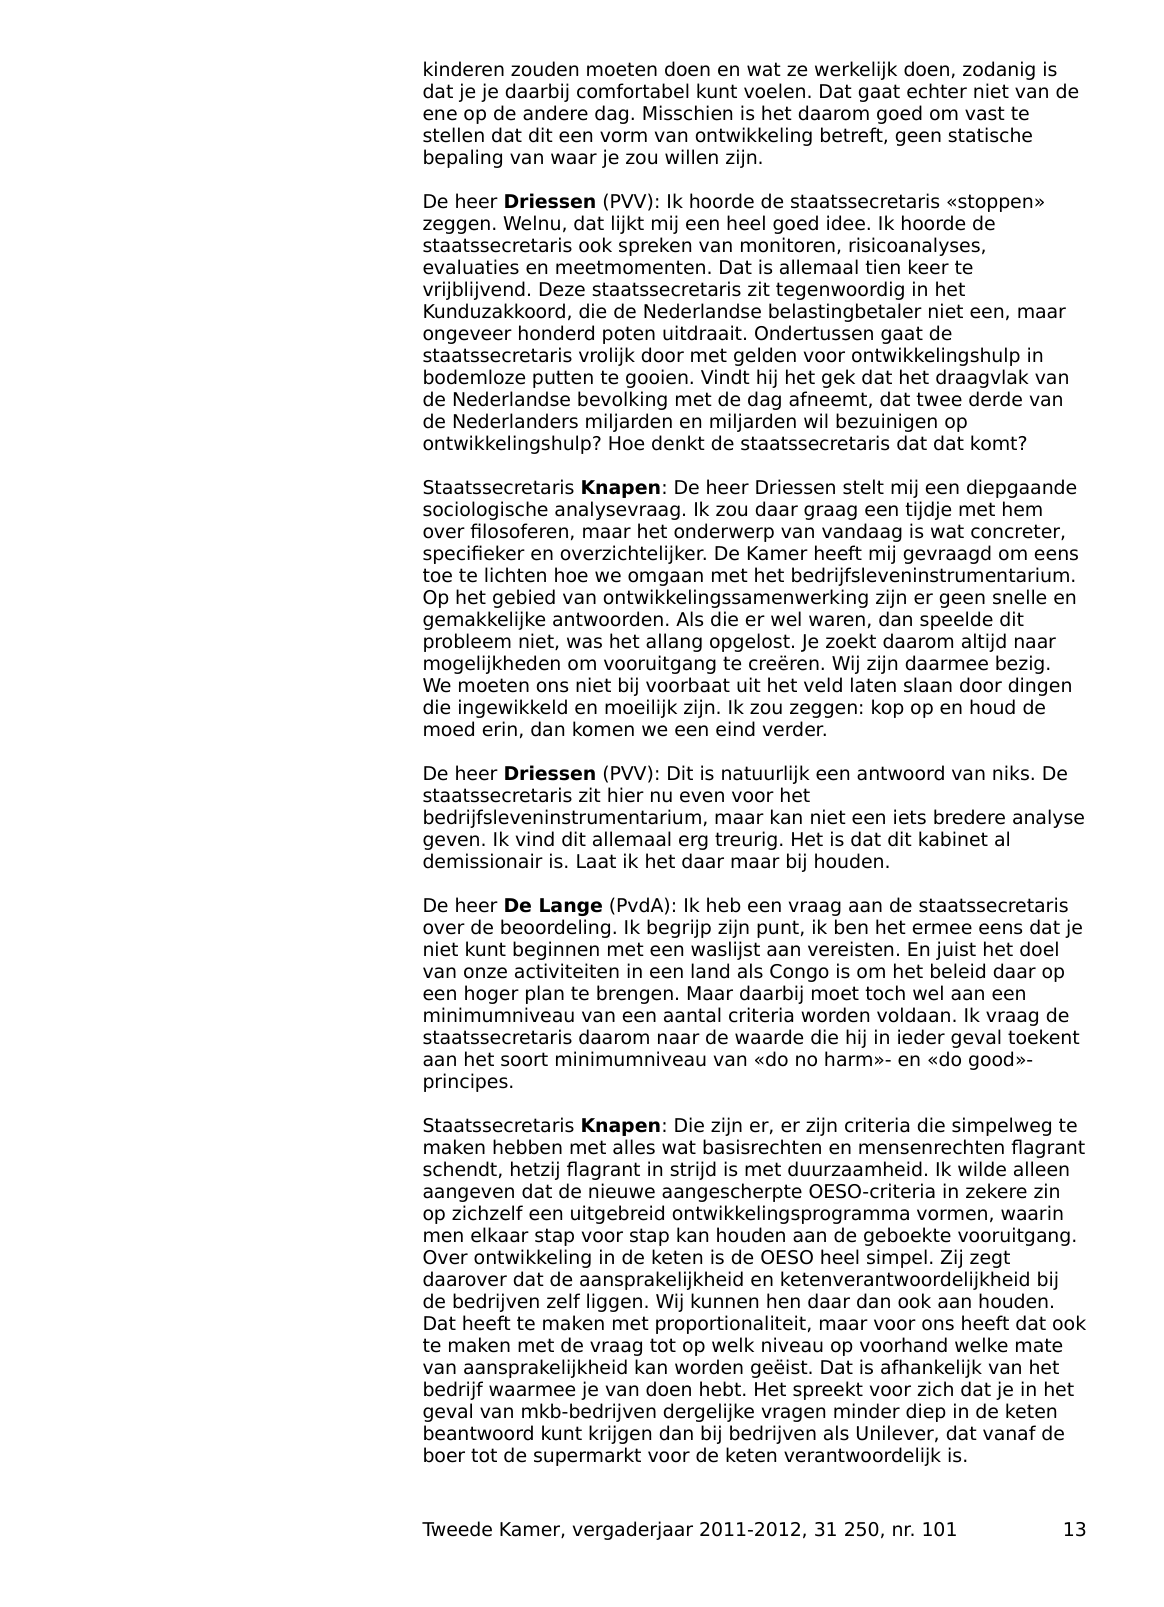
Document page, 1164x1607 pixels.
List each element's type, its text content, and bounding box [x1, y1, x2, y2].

text De heer Driessen (PVV): Ik hoorde de staatssecretaris «stoppen» zeggen. Welnu, dat lijkt mij een heel goed idee. Ik hoorde de staatssecretaris ook spreken van monitoren, risicoanalyses, evaluaties en meetmomenten. Dat is allemaal tien keer te vrijblijvend. Deze staatssecretaris zit tegenwoordig in het Kunduzakkoord, die de Nederlandse belastingbetaler niet een, maar ongeveer honderd poten uitdraait. Ondertussen gaat de staatssecretaris vrolijk door met gelden voor ontwikkelingshulp in bodemloze putten te gooien. Vindt hij het gek dat het draagvlak van de Nederlandse bevolking met de dag afneemt, dat twee derde van de Nederlanders miljarden en miljarden wil bezuinigen op ontwikkelingshulp? Hoe denkt de staatssecretaris dat dat komt? [422, 191, 1087, 455]
text De heer De Lange (PvdA): Ik heb een vraag aan de staatssecretaris over de beoordeling. Ik begrijp zijn punt, ik ben het ermee eens dat je niet kunt beginnen met een waslijst aan vereisten. En juist het doel van onze activiteiten in een land als Congo is om het beleid daar op een hoger plan te brengen. Maar daarbij moet toch wel aan een minimumniveau van een aantal criteria worden voldaan. Ik vraag de staatssecretaris daarom naar de waarde die hij in ieder geval toekent aan het soort minimumniveau van «do no harm»- en «do good»-principes. [422, 895, 1087, 1093]
text De heer Driessen (PVV): Dit is natuurlijk een antwoord van niks. De staatssecretaris zit hier nu even voor het bedrijfsleveninstrumentarium, maar kan niet een iets bredere analyse geven. Ik vind dit allemaal erg treurig. Het is dat dit kabinet al demissionair is. Laat ik het daar maar bij houden. [422, 763, 1087, 873]
text Staatssecretaris Knapen: De heer Driessen stelt mij een diepgaande sociologische analysevraag. Ik zou daar graag een tijdje met hem over filosoferen, maar het onderwerp van vandaag is wat concreter, specifieker en overzichtelijker. De Kamer heeft mij gevraagd om eens toe te lichten hoe we omgaan met het bedrijfsleveninstrumentarium. Op het gebied van ontwikkelingssamenwerking zijn er geen snelle en gemakkelijke antwoorden. Als die er wel waren, dan speelde dit probleem niet, was het allang opgelost. Je zoekt daarom altijd naar mogelijkheden om vooruitgang te creëren. Wij zijn daarmee bezig. We moeten ons niet bij voorbaat uit het veld laten slaan door dingen die ingewikkeld en moeilijk zijn. Ik zou zeggen: kop op en houd de moed erin, dan komen we een eind verder. [422, 477, 1087, 741]
text Staatssecretaris Knapen: Die zijn er, er zijn criteria die simpelweg te maken hebben met alles wat basisrechten en mensenrechten flagrant schendt, hetzij flagrant in strijd is met duurzaamheid. Ik wilde alleen aangeven dat de nieuwe aangescherpte OESO-criteria in zekere zin op zichzelf een uitgebreid ontwikkelingsprogramma vormen, waarin men elkaar stap voor stap kan houden aan de geboekte vooruitgang. Over ontwikkeling in de keten is de OESO heel simpel. Zij zegt daarover dat de aansprakelijkheid en ketenverantwoordelijkheid bij de bedrijven zelf liggen. Wij kunnen hen daar dan ook aan houden. Dat heeft te maken met proportionaliteit, maar voor ons heeft dat ook te maken met de vraag tot op welk niveau op voorhand welke mate van aansprakelijkheid kan worden geëist. Dat is afhankelijk van het bedrijf waarmee je van doen hebt. Het spreekt voor zich dat je in het geval van mkb-bedrijven dergelijke vragen minder diep in de keten beantwoord kunt krijgen dan bij bedrijven als Unilever, dat vanaf de boer tot de supermarkt voor de keten verantwoordelijk is. [422, 1115, 1087, 1467]
text kinderen zouden moeten doen en wat ze werkelijk doen, zodanig is dat je je daarbij comfortabel kunt voelen. Dat gaat echter niet van de ene op de andere dag. Misschien is het daarom goed om vast te stellen dat dit een vorm van ontwikkeling betreft, geen statische bepaling van waar je zou willen zijn. [422, 59, 1087, 169]
